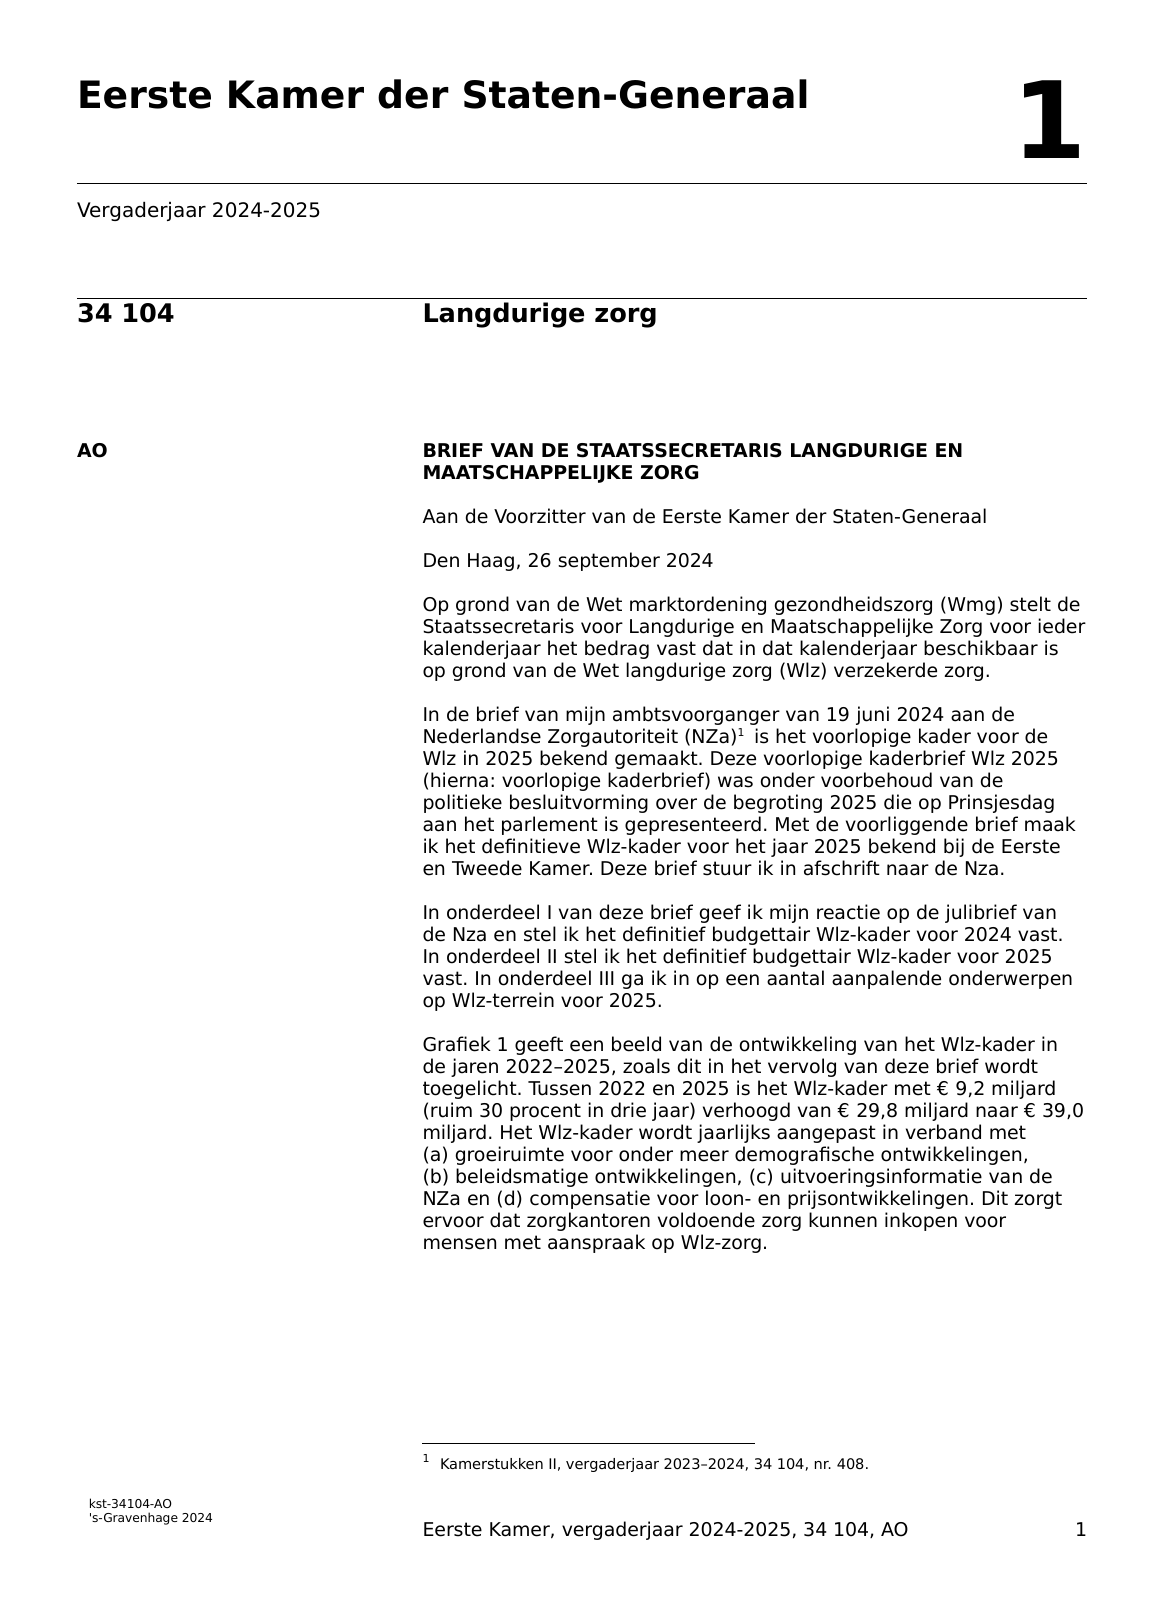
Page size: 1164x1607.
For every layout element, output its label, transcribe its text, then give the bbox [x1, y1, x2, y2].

subtitle 34 104 Langdurige zorg [77, 299, 1087, 329]
text Kamerstukken II, vergaderjaar 2023–2024, 34 104, nr. 408. [422, 1452, 1087, 1474]
table_header 1 [886, 59, 1087, 183]
subtitle AO BRIEF VAN DE STAATSSECRETARIS LANGDURIGE EN MAATSCHAPPELIJKE ZORG [77, 440, 1087, 484]
text Grafiek 1 geeft een beeld van de ontwikkeling van het Wlz-kader in de jaren 2022–2025, zoals dit in het vervolg van deze brief wordt toegelicht. Tussen 2022 en 2025 is het Wlz-kader met € 9,2 miljard (ruim 30 procent in drie jaar) verhoogd van € 29,8 miljard naar € 39,0 miljard. Het Wlz-kader wordt jaarlijks aangepast in verband met (a) groeiruimte voor onder meer demografische ontwikkelingen, (b) beleidsmatige ontwikkelingen, (c) uitvoeringsinformatie van de NZa en (d) compensatie voor loon- en prijsontwikkelingen. Dit zorgt ervoor dat zorgkantoren voldoende zorg kunnen inkopen voor mensen met aanspraak op Wlz-zorg. [422, 1034, 1087, 1254]
text Op grond van de Wet marktordening gezondheidszorg (Wmg) stelt de Staatssecretaris voor Langdurige en Maatschappelijke Zorg voor ieder kalenderjaar het bedrag vast dat in dat kalenderjaar beschikbaar is op grond van de Wet langdurige zorg (Wlz) verzekerde zorg. [422, 594, 1087, 682]
text 's-Gravenhage 2024 [88, 1511, 323, 1525]
table_header Eerste Kamer der Staten-Generaal [77, 59, 886, 183]
text Den Haag, 26 september 2024 [422, 550, 1087, 572]
text Aan de Voorzitter van de Eerste Kamer der Staten-Generaal [422, 506, 1087, 528]
table_cell Vergaderjaar 2024-2025 [77, 184, 1087, 298]
text In onderdeel I van deze brief geef ik mijn reactie op de julibrief van de Nza en stel ik het definitief budgettair Wlz-kader voor 2024 vast. In onderdeel II stel ik het definitief budgettair Wlz-kader voor 2025 vast. In onderdeel III ga ik in op een aantal aanpalende onderwerpen op Wlz-terrein voor 2025. [422, 902, 1087, 1012]
text kst-34104-AO [88, 1497, 323, 1511]
text In de brief van mijn ambtsvoorganger van 19 juni 2024 aan de Nederlandse Zorgautoriteit (NZa) is het voorlopige kader voor de Wlz in 2025 bekend gemaakt. Deze voorlopige kaderbrief Wlz 2025 (hierna: voorlopige kaderbrief) was onder voorbehoud van de politieke besluitvorming over de begroting 2025 die op Prinsjesdag aan het parlement is gepresenteerd. Met de voorliggende brief maak ik het definitieve Wlz-kader voor het jaar 2025 bekend bij de Eerste en Tweede Kamer. Deze brief stuur ik in afschrift naar de Nza. [422, 704, 1087, 880]
